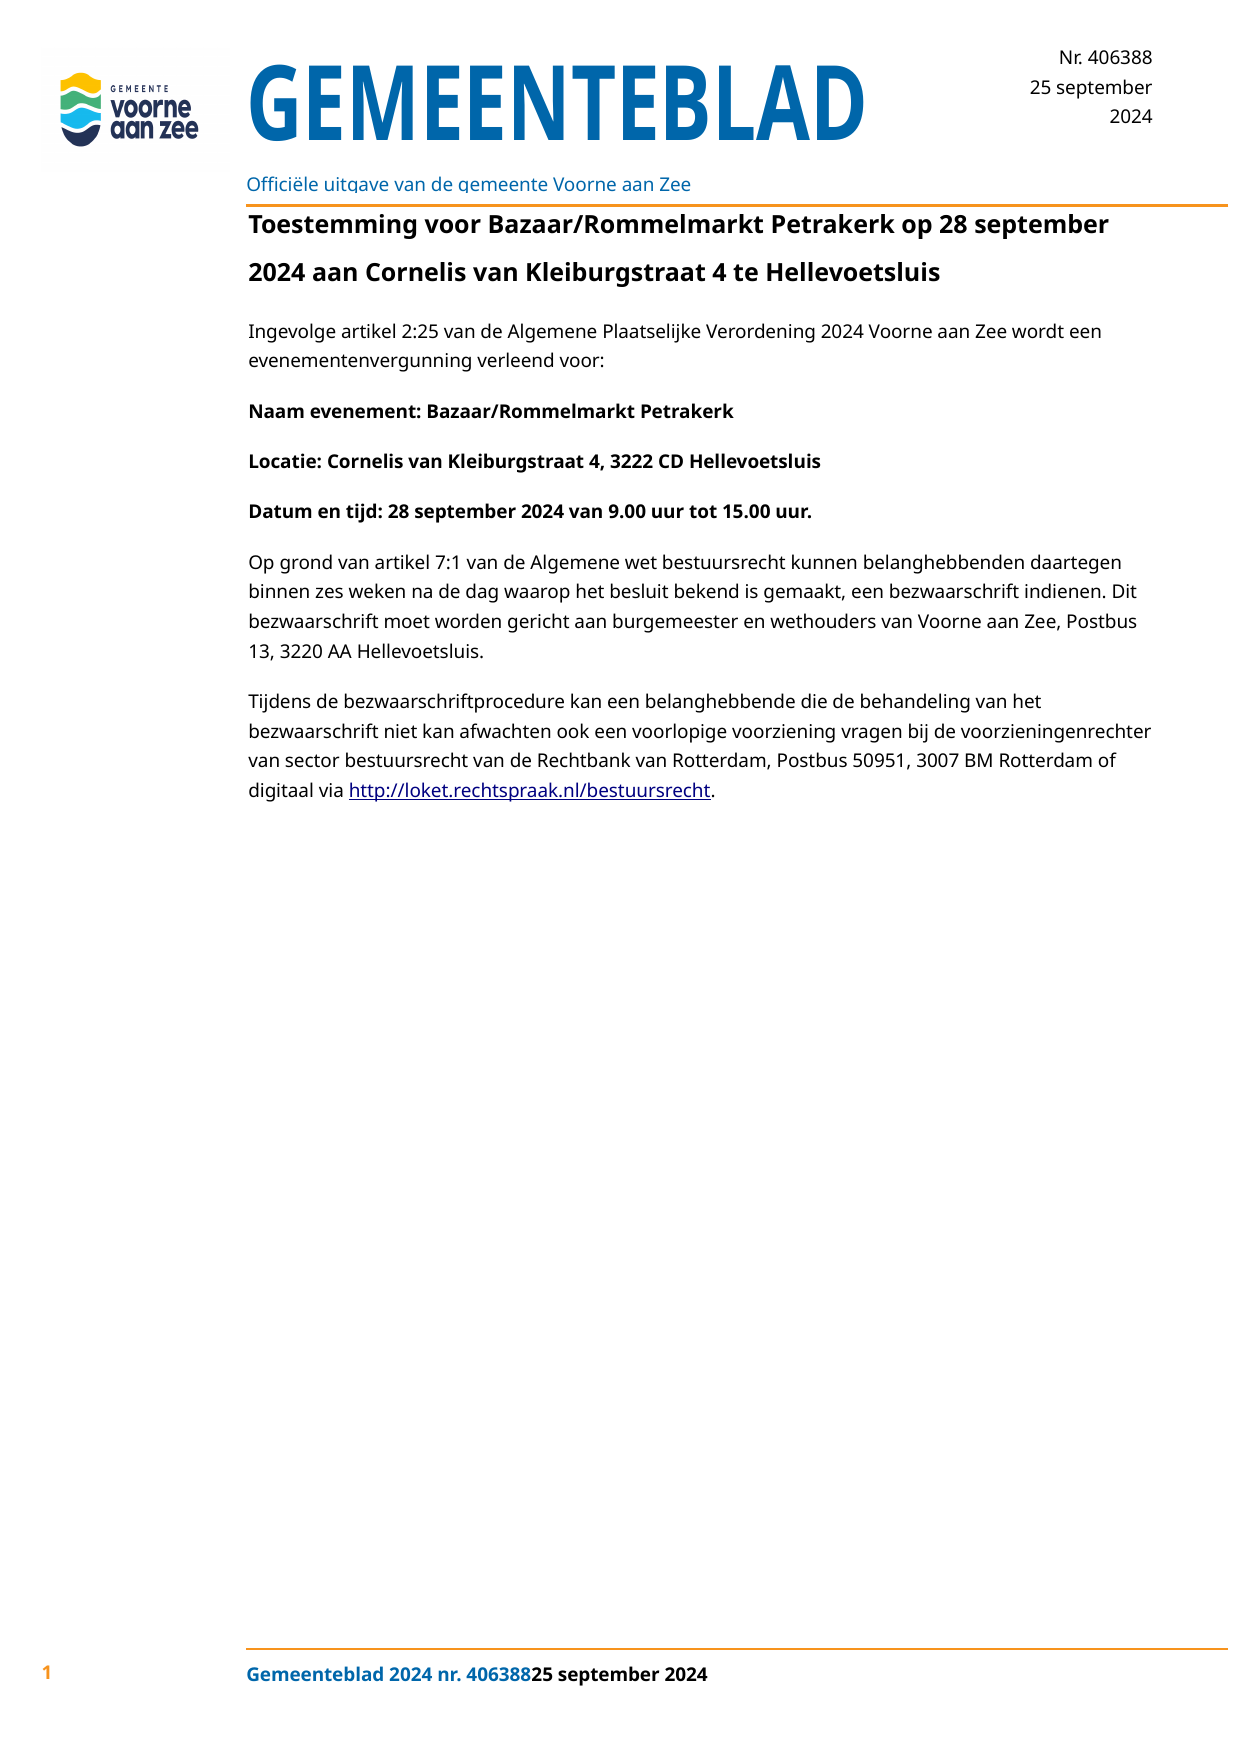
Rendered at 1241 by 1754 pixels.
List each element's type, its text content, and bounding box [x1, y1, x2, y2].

picture [41, 47, 231, 172]
text Naam evenement: Bazaar/Rommelmarkt Petrakerk [248, 398, 1152, 424]
text Ingevolge artikel 2:25 van de Algemene Plaatselijke Verordening 2024 Voorne aan Zee wordt een evenementenvergunning verleend voor: [248, 318, 1152, 373]
text Datum en tijd: 28 september 2024 van 9.00 uur tot 15.00 uur. [248, 499, 1152, 524]
text Tijdens de bezwaarschriftprocedure kan een belanghebbende die de behandeling van het bezwaarschrift niet kan afwachten ook een voorlopige voorziening vragen bij de voorzieningenrechter van sector bestuursrecht van de Rechtbank van Rotterdam, Postbus 50951, 3007 BM Rotterdam of digitaal via http://loket.rechtspraak.nl/bestuursrecht. [248, 688, 1152, 803]
text Locatie: Cornelis van Kleiburgstraat 4, 3222 CD Hellevoetsluis [248, 448, 1152, 474]
text Toestemming voor Bazaar/Rommelmarkt Petrakerk op 28 september 2024 aan Cornelis van Kleiburgstraat 4 te Hellevoetsluis [248, 207, 1152, 288]
text Op grond van artikel 7:1 van de Algemene wet bestuursrecht kunnen belanghebbenden daartegen binnen zes weken na de dag waarop het besluit bekend is gemaakt, een bezwaarschrift indienen. Dit bezwaarschrift moet worden gericht aan burgemeester en wethouders van Voorne aan Zee, Postbus 13, 3220 AA Hellevoetsluis. [248, 549, 1152, 664]
